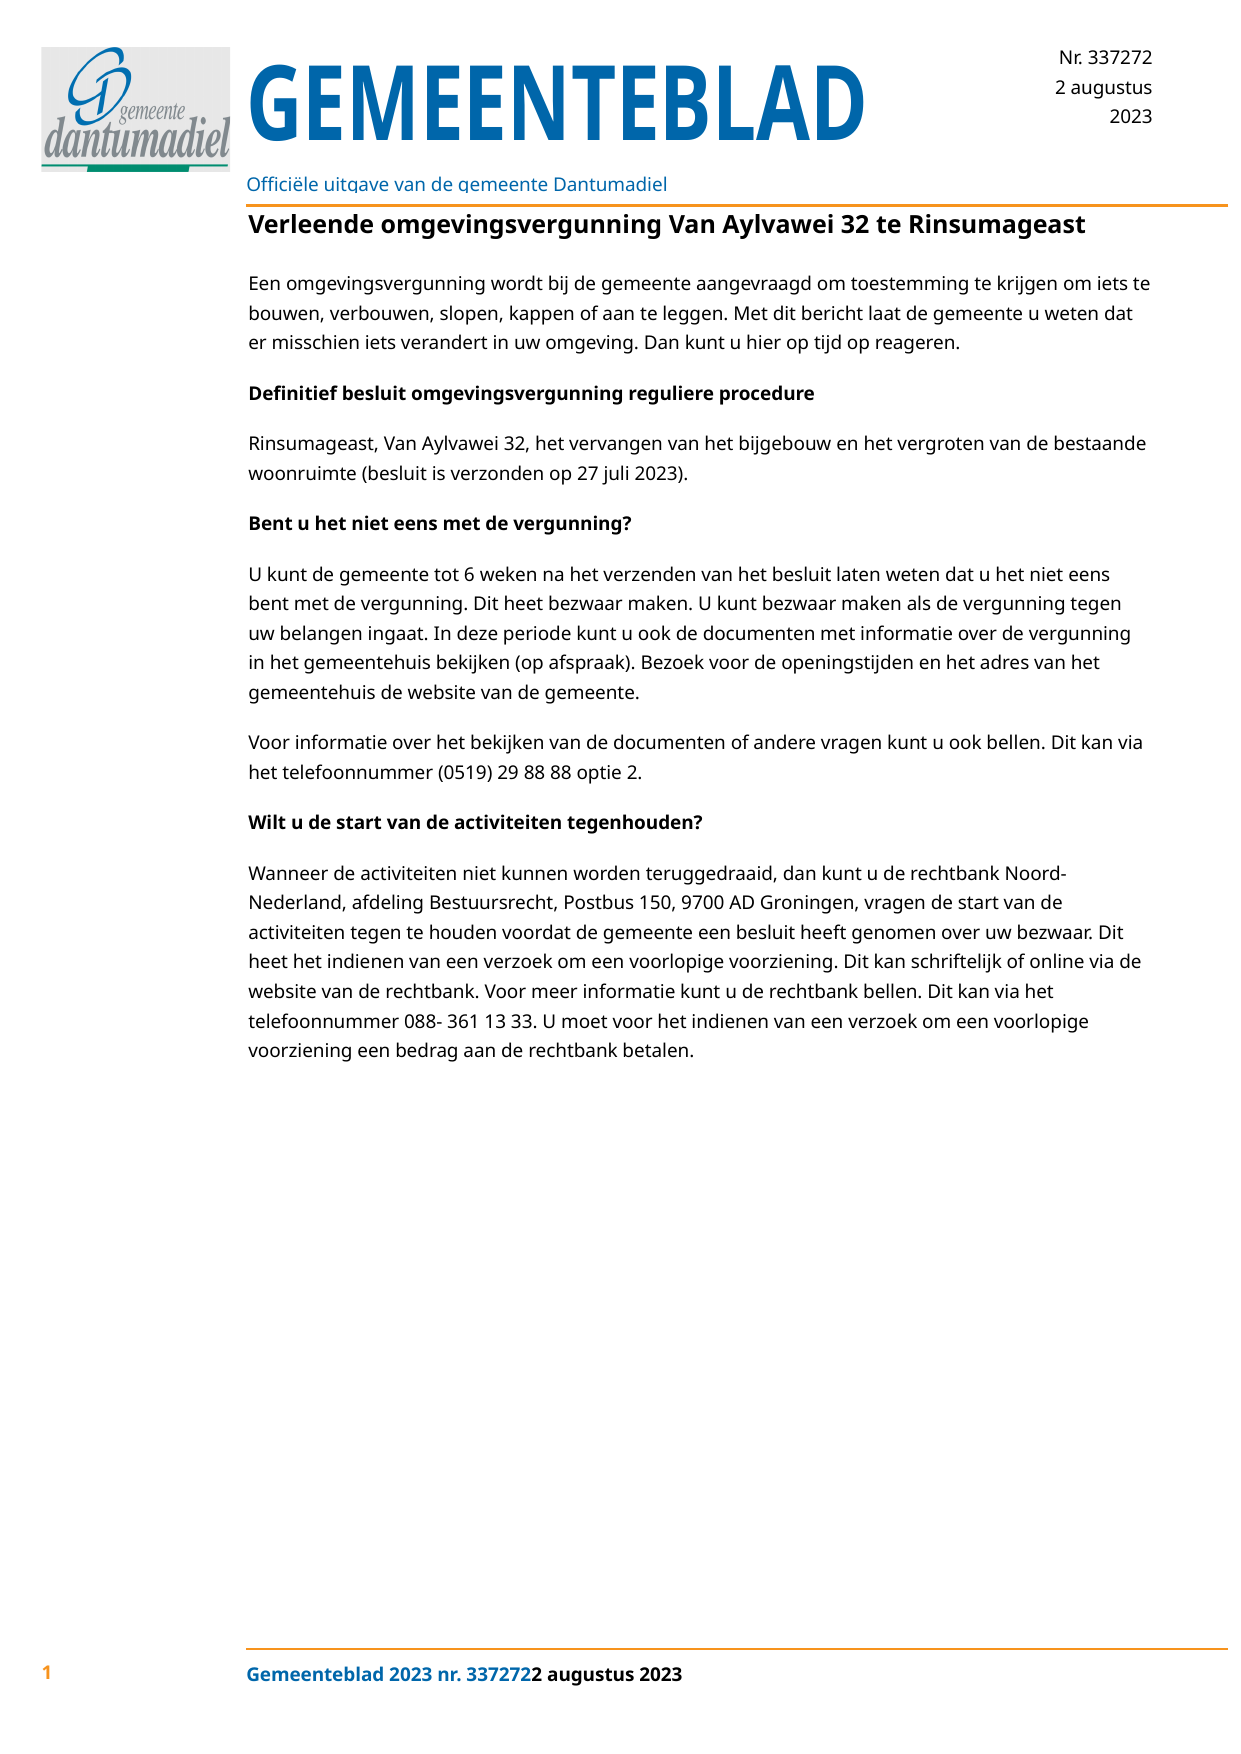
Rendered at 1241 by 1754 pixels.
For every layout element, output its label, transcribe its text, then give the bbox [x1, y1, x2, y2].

text Definitief besluit omgevingsvergunning reguliere procedure [248, 380, 1152, 406]
text Een omgevingsvergunning wordt bij de gemeente aangevraagd om toestemming te krijgen om iets te bouwen, verbouwen, slopen, kappen of aan te leggen. Met dit bericht laat de gemeente u weten dat er misschien iets verandert in uw omgeving. Dan kunt u hier op tijd op reageren. [248, 270, 1152, 355]
text Bent u het niet eens met de vergunning? [248, 510, 1152, 536]
text Wanneer de activiteiten niet kunnen worden teruggedraaid, dan kunt u de rechtbank Noord-Nederland, afdeling Bestuursrecht, Postbus 150, 9700 AD Groningen, vragen de start van de activiteiten tegen te houden voordat de gemeente een besluit heeft genomen over uw bezwaar. Dit heet het indienen van een verzoek om een voorlopige voorziening. Dit kan schriftelijk of online via de website van de rechtbank. Voor meer informatie kunt u de rechtbank bellen. Dit kan via het telefoonnummer 088- 361 13 33. U moet voor het indienen van een verzoek om een voorlopige voorziening een bedrag aan de rechtbank betalen. [248, 860, 1152, 1063]
text Verleende omgevingsvergunning Van Aylvawei 32 te Rinsumageast [248, 207, 1152, 241]
picture [41, 47, 231, 172]
text Rinsumageast, Van Aylvawei 32, het vervangen van het bijgebouw en het vergroten van de bestaande woonruimte (besluit is verzonden op 27 juli 2023). [248, 430, 1152, 486]
text U kunt de gemeente tot 6 weken na het verzenden van het besluit laten weten dat u het niet eens bent met de vergunning. Dit heet bezwaar maken. U kunt bezwaar maken als de vergunning tegen uw belangen ingaat. In deze periode kunt u ook de documenten met informatie over de vergunning in het gemeentehuis bekijken (op afspraak). Bezoek voor de openingstijden en het adres van het gemeentehuis de website van de gemeente. [248, 561, 1152, 705]
text Voor informatie over het bekijken van de documenten of andere vragen kunt u ook bellen. Dit kan via het telefoonnummer (0519) 29 88 88 optie 2. [248, 729, 1152, 785]
text Wilt u de start van de activiteiten tegenhouden? [248, 809, 1152, 835]
